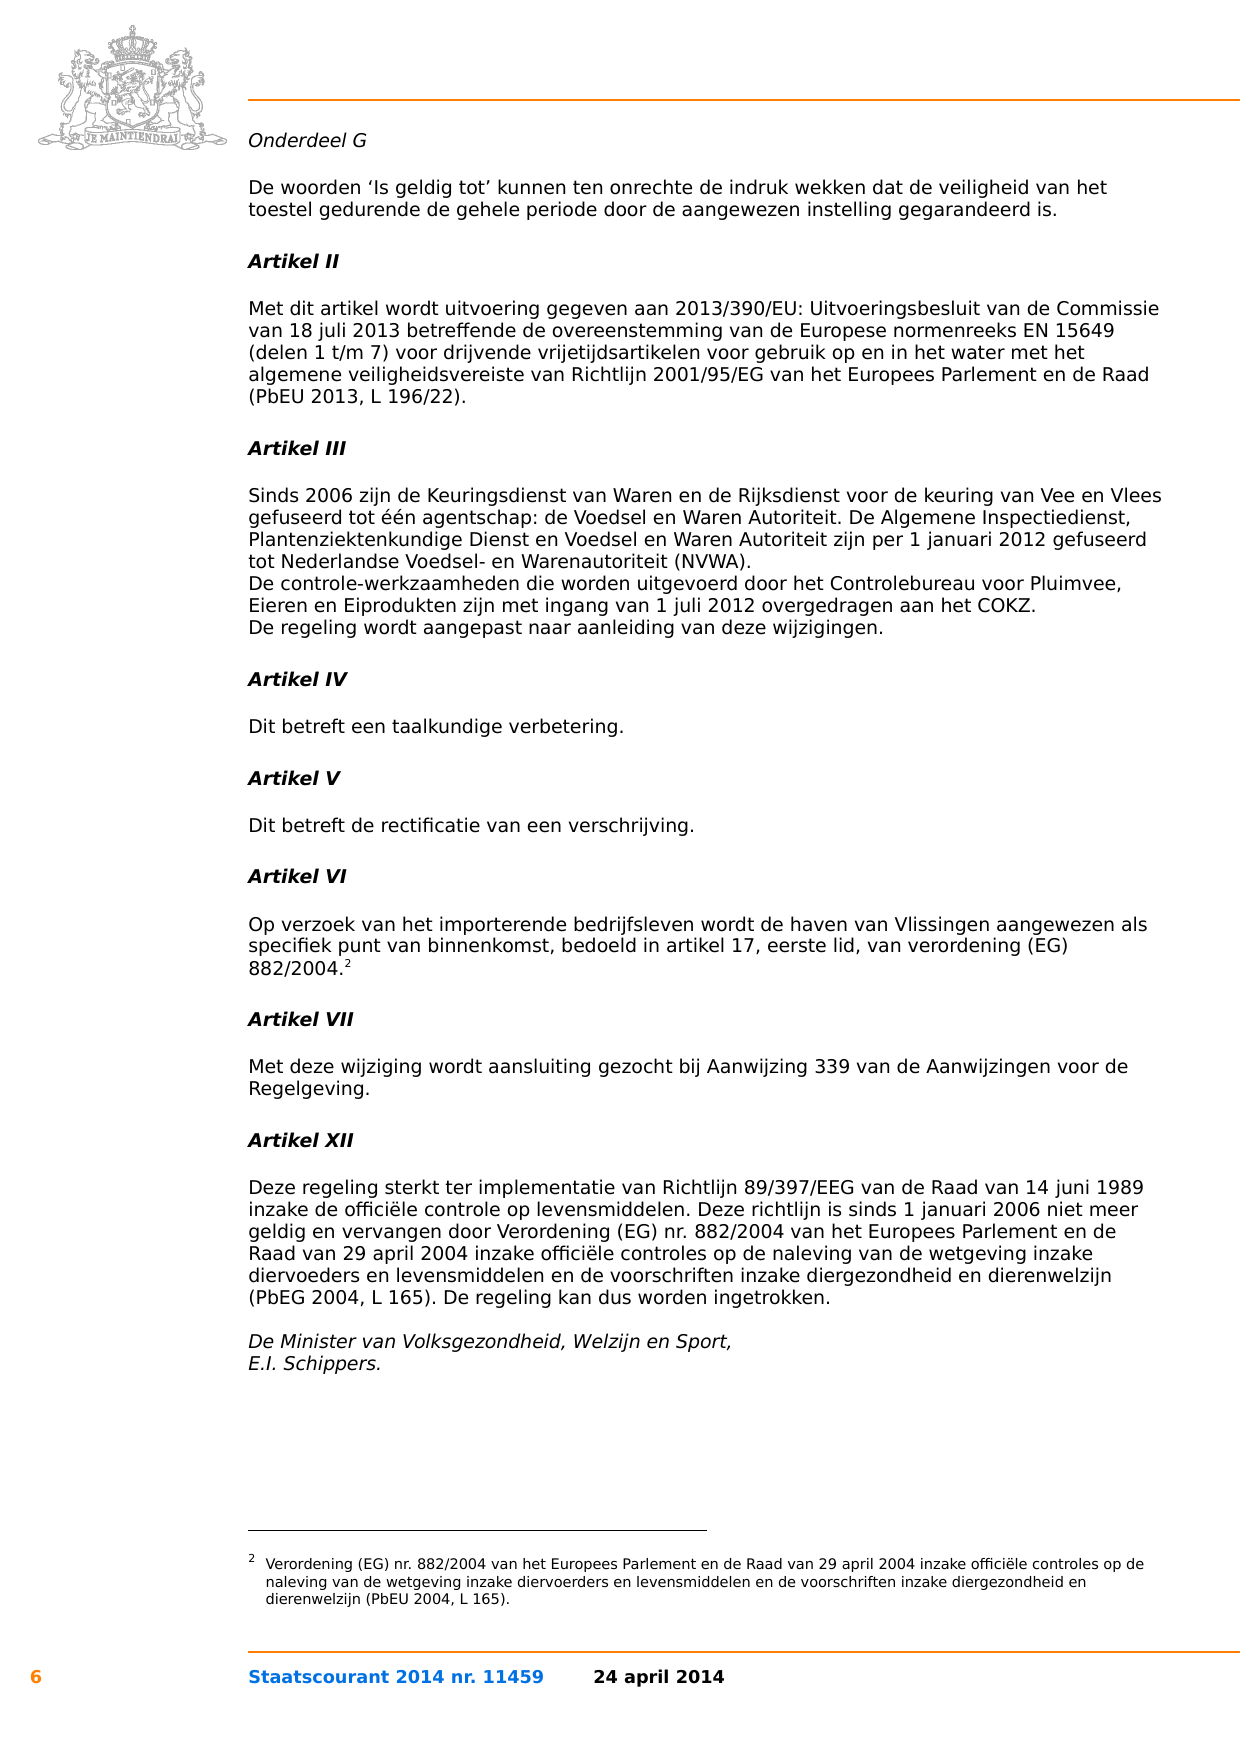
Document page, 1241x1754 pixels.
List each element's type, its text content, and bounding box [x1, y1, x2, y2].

subtitle Artikel V [248, 767, 1163, 789]
subtitle Onderdeel G [248, 130, 1163, 152]
text Met dit artikel wordt uitvoering gegeven aan 2013/390/EU: Uitvoeringsbesluit van de Commissie van 18 juli 2013 betreffende de overeenstemming van de Europese normenreeks EN 15649 (delen 1 t/m 7) voor drijvende vrijetijdsartikelen voor gebruik op en in het water met het algemene veiligheidsvereiste van Richtlijn 2001/95/EG van het Europees Parlement en de Raad (PbEU 2013, L 196/22). [248, 298, 1163, 408]
text De Minister van Volksgezondheid, Welzijn en Sport, E.I. Schippers. [248, 1331, 1163, 1375]
subtitle Artikel II [248, 251, 1163, 273]
subtitle Artikel VII [248, 1009, 1163, 1031]
text De controle-werkzaamheden die worden uitgevoerd door het Controlebureau voor Pluimvee, Eieren en Eiprodukten zijn met ingang van 1 juli 2012 overgedragen aan het COKZ. [248, 573, 1163, 617]
subtitle Artikel III [248, 438, 1163, 460]
text Dit betreft een taalkundige verbetering. [248, 716, 1163, 737]
text Deze regeling sterkt ter implementatie van Richtlijn 89/397/EEG van de Raad van 14 juni 1989 inzake de officiële controle op levensmiddelen. Deze richtlijn is sinds 1 januari 2006 niet meer geldig en vervangen door Verordening (EG) nr. 882/2004 van het Europees Parlement en de Raad van 29 april 2004 inzake officiële controles op de naleving van de wetgeving inzake diervoeders en levensmiddelen en de voorschriften inzake diergezondheid en dierenwelzijn (PbEG 2004, L 165). De regeling kan dus worden ingetrokken. [248, 1177, 1163, 1309]
text Met deze wijziging wordt aansluiting gezocht bij Aanwijzing 339 van de Aanwijzingen voor de Regelgeving. [248, 1056, 1163, 1100]
subtitle Artikel XII [248, 1130, 1163, 1152]
text Sinds 2006 zijn de Keuringsdienst van Waren en de Rijksdienst voor de keuring van Vee en Vlees gefuseerd tot één agentschap: de Voedsel en Waren Autoriteit. De Algemene Inspectiedienst, Plantenziektenkundige Dienst en Voedsel en Waren Autoriteit zijn per 1 januari 2012 gefuseerd tot Nederlandse Voedsel- en Warenautoriteit (NVWA). [248, 485, 1163, 573]
text De regeling wordt aangepast naar aanleiding van deze wijzigingen. [248, 617, 1163, 638]
text Verordening (EG) nr. 882/2004 van het Europees Parlement en de Raad van 29 april 2004 inzake officiële controles op de naleving van de wetgeving inzake diervoerders en levensmiddelen en de voorschriften inzake diergezondheid en dierenwelzijn (PbEU 2004, L 165). [248, 1552, 1163, 1608]
subtitle Artikel VI [248, 866, 1163, 888]
subtitle Artikel IV [248, 668, 1163, 691]
text Op verzoek van het importerende bedrijfsleven wordt de haven van Vlissingen aangewezen als specifiek punt van binnenkomst, bedoeld in artikel 17, eerste lid, van verordening (EG) 882/2004. [248, 913, 1163, 979]
picture [38, 25, 227, 150]
text De woorden ‘Is geldig tot’ kunnen ten onrechte de indruk wekken dat de veiligheid van het toestel gedurende de gehele periode door de aangewezen instelling gegarandeerd is. [248, 177, 1163, 221]
text Dit betreft de rectificatie van een verschrijving. [248, 814, 1163, 836]
